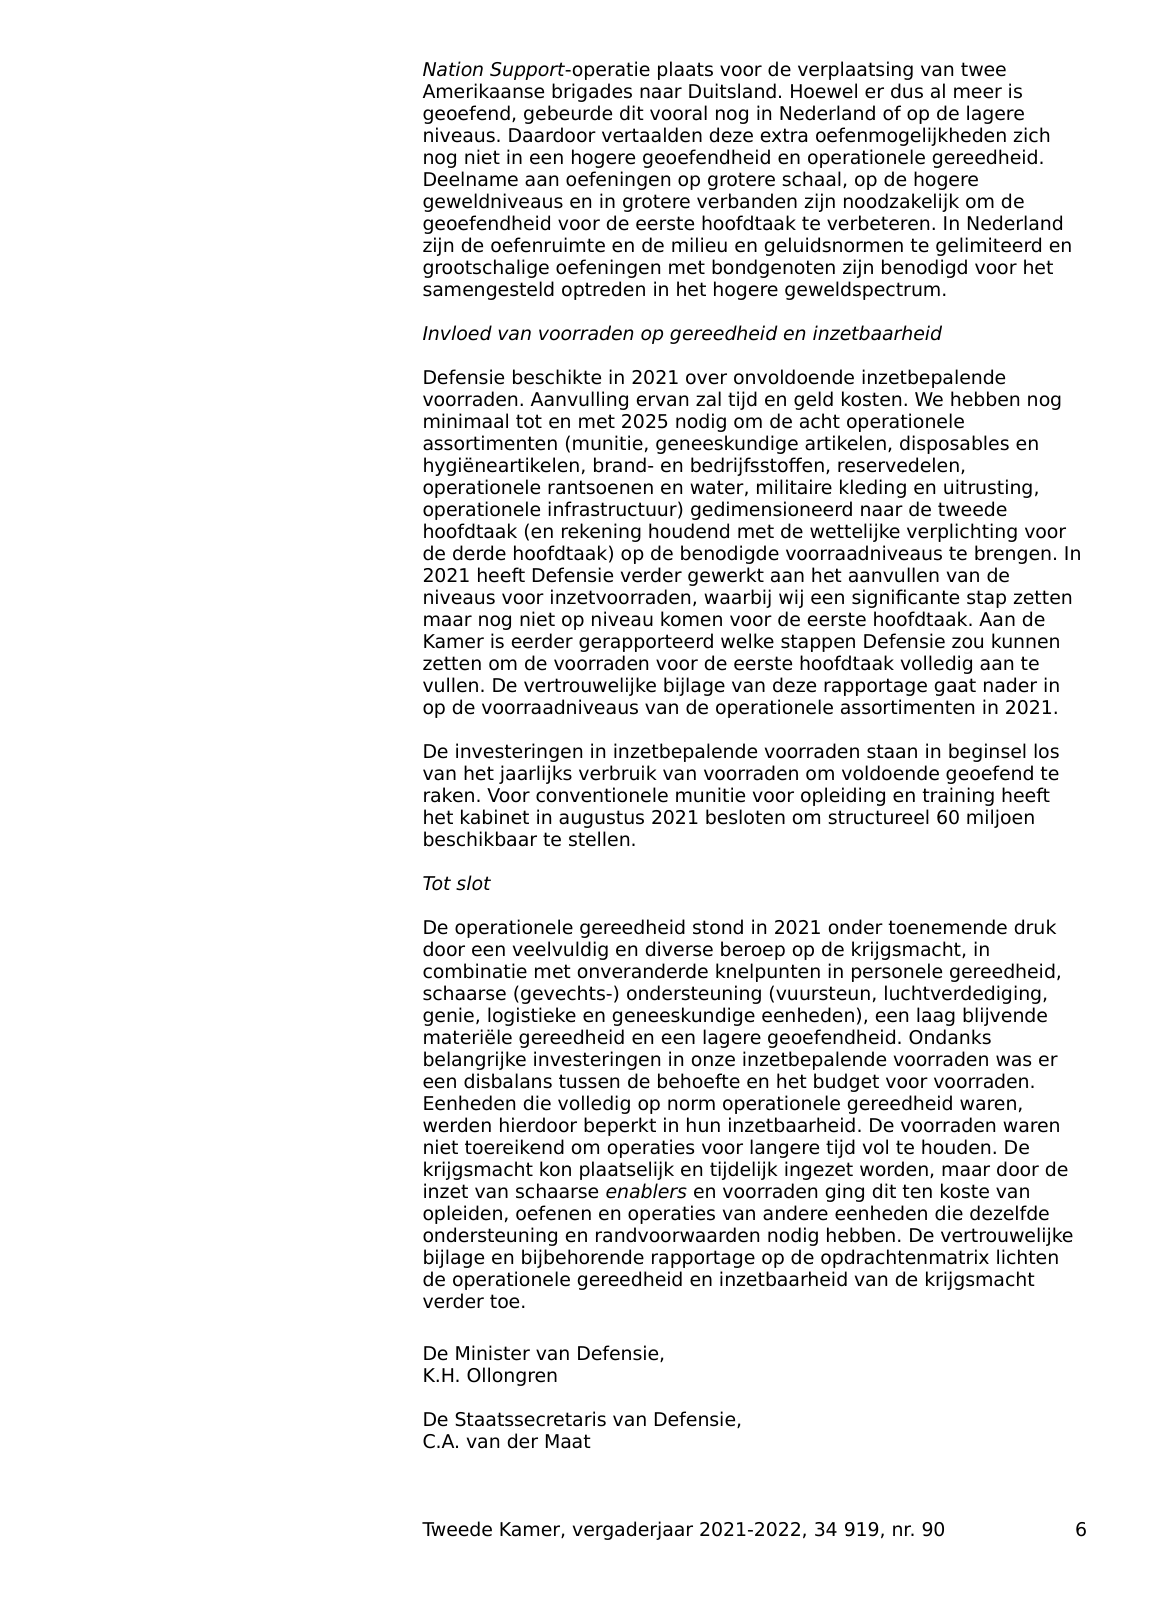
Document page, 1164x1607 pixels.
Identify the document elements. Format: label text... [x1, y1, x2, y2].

text De Staatssecretaris van Defensie, C.A. van der Maat [422, 1409, 1087, 1453]
subtitle Tot slot [422, 873, 1087, 895]
text Defensie beschikte in 2021 over onvoldoende inzetbepalende voorraden. Aanvulling ervan zal tijd en geld kosten. We hebben nog minimaal tot en met 2025 nodig om de acht operationele assortimenten (munitie, geneeskundige artikelen, disposables en hygiëneartikelen, brand- en bedrijfsstoffen, reservedelen, operationele rantsoenen en water, militaire kleding en uitrusting, operationele infrastructuur) gedimensioneerd naar de tweede hoofdtaak (en rekening houdend met de wettelijke verplichting voor de derde hoofdtaak) op de benodigde voorraadniveaus te brengen. In 2021 heeft Defensie verder gewerkt aan het aanvullen van de niveaus voor inzetvoorraden, waarbij wij een significante stap zetten maar nog niet op niveau komen voor de eerste hoofdtaak. Aan de Kamer is eerder gerapporteerd welke stappen Defensie zou kunnen zetten om de voorraden voor de eerste hoofdtaak volledig aan te vullen. De vertrouwelijke bijlage van deze rapportage gaat nader in op de voorraadniveaus van de operationele assortimenten in 2021. [422, 367, 1087, 719]
text De investeringen in inzetbepalende voorraden staan in beginsel los van het jaarlijks verbruik van voorraden om voldoende geoefend te raken. Voor conventionele munitie voor opleiding en training heeft het kabinet in augustus 2021 besloten om structureel 60 miljoen beschikbaar te stellen. [422, 741, 1087, 851]
text Nation Support-operatie plaats voor de verplaatsing van twee Amerikaanse brigades naar Duitsland. Hoewel er dus al meer is geoefend, gebeurde dit vooral nog in Nederland of op de lagere niveaus. Daardoor vertaalden deze extra oefenmogelijkheden zich nog niet in een hogere geoefendheid en operationele gereedheid. Deelname aan oefeningen op grotere schaal, op de hogere geweldniveaus en in grotere verbanden zijn noodzakelijk om de geoefendheid voor de eerste hoofdtaak te verbeteren. In Nederland zijn de oefenruimte en de milieu en geluidsnormen te gelimiteerd en grootschalige oefeningen met bondgenoten zijn benodigd voor het samengesteld optreden in het hogere geweldspectrum. [422, 59, 1087, 301]
text De operationele gereedheid stond in 2021 onder toenemende druk door een veelvuldig en diverse beroep op de krijgsmacht, in combinatie met onveranderde knelpunten in personele gereedheid, schaarse (gevechts-) ondersteuning (vuursteun, luchtverdediging, genie, logistieke en geneeskundige eenheden), een laag blijvende materiële gereedheid en een lagere geoefendheid. Ondanks belangrijke investeringen in onze inzetbepalende voorraden was er een disbalans tussen de behoefte en het budget voor voorraden. Eenheden die volledig op norm operationele gereedheid waren, werden hierdoor beperkt in hun inzetbaarheid. De voorraden waren niet toereikend om operaties voor langere tijd vol te houden. De krijgsmacht kon plaatselijk en tijdelijk ingezet worden, maar door de inzet van schaarse enablers en voorraden ging dit ten koste van opleiden, oefenen en operaties van andere eenheden die dezelfde ondersteuning en randvoorwaarden nodig hebben. De vertrouwelijke bijlage en bijbehorende rapportage op de opdrachtenmatrix lichten de operationele gereedheid en inzetbaarheid van de krijgsmacht verder toe. [422, 917, 1087, 1313]
text De Minister van Defensie, K.H. Ollongren [422, 1343, 1087, 1387]
subtitle Invloed van voorraden op gereedheid en inzetbaarheid [422, 323, 1087, 345]
